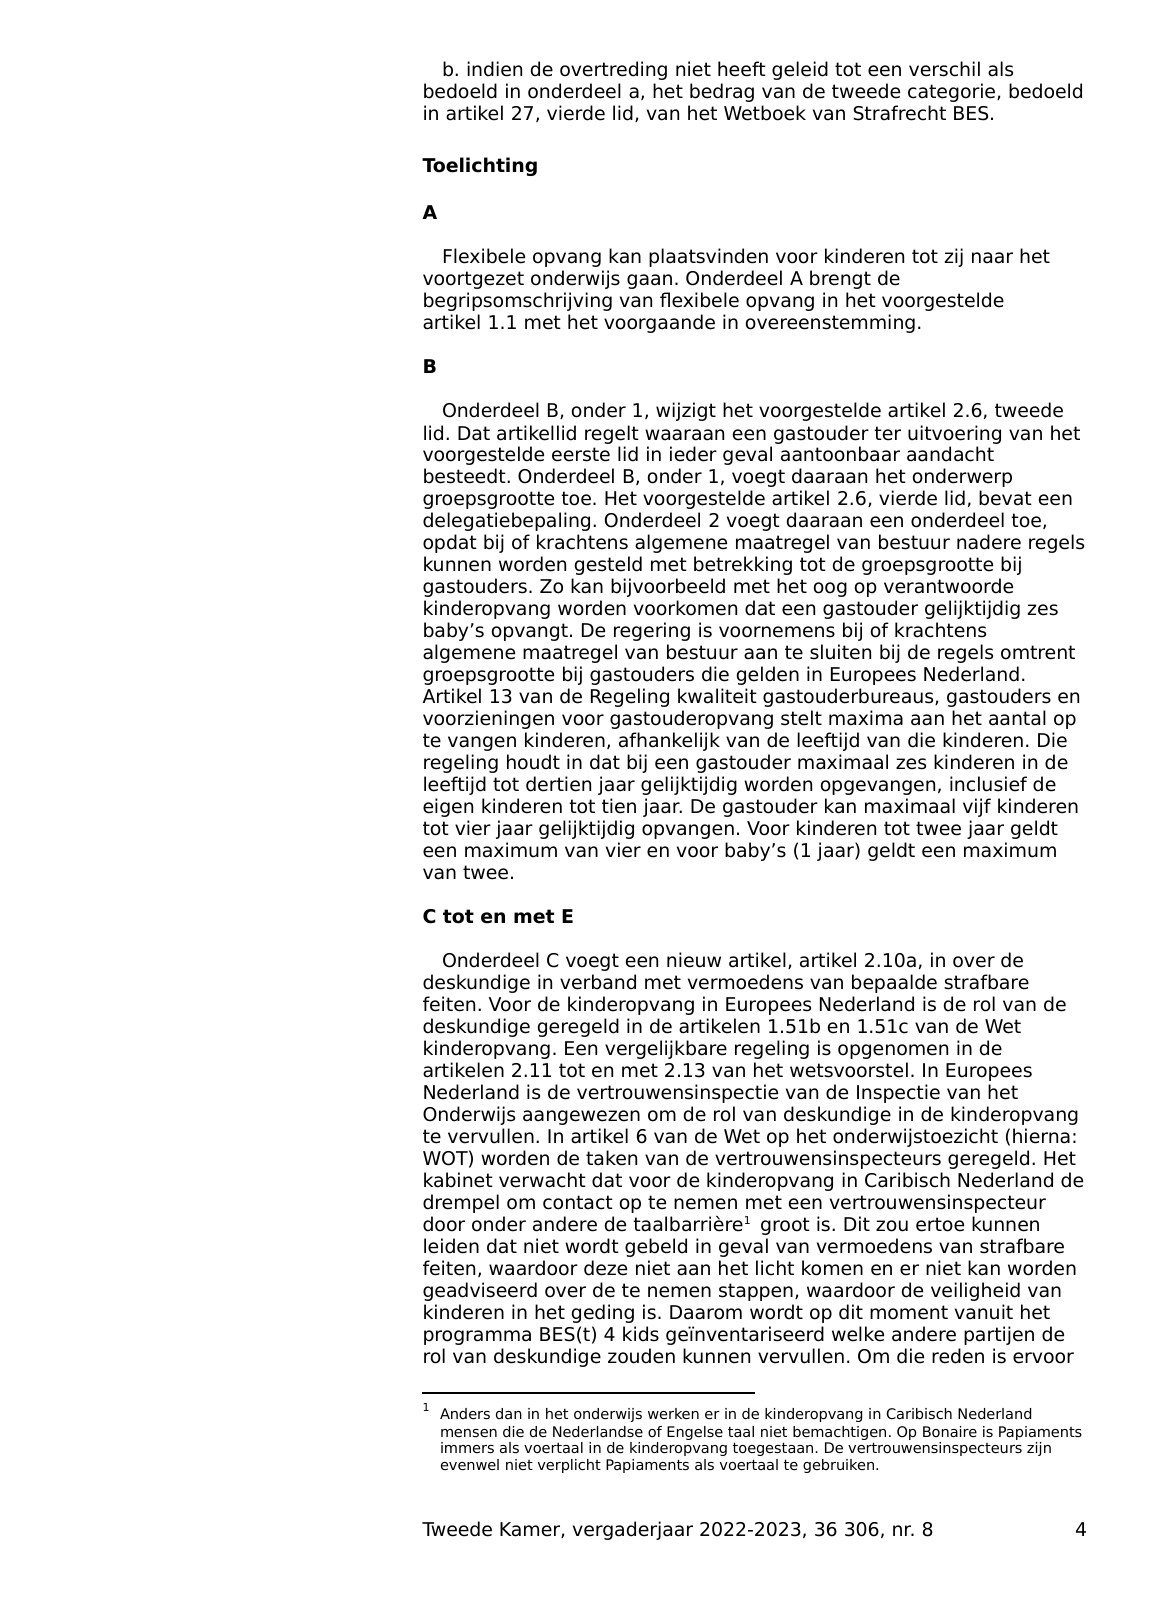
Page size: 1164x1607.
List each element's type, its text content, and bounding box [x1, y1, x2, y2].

text Anders dan in het onderwijs werken er in de kinderopvang in Caribisch Nederland mensen die de Nederlandse of Engelse taal niet bemachtigen. Op Bonaire is Papiaments immers als voertaal in de kinderopvang toegestaan. De vertrouwensinspecteurs zijn evenwel niet verplicht Papiaments als voertaal te gebruiken. [422, 1402, 1087, 1474]
text b. indien de overtreding niet heeft geleid tot een verschil als bedoeld in onderdeel a, het bedrag van de tweede categorie, bedoeld in artikel 27, vierde lid, van het Wetboek van Strafrecht BES. [422, 59, 1087, 125]
subtitle Toelichting [422, 155, 1087, 177]
subtitle A [422, 202, 1087, 224]
subtitle C tot en met E [422, 906, 1087, 928]
subtitle B [422, 356, 1087, 378]
text Onderdeel B, onder 1, wijzigt het voorgestelde artikel 2.6, tweede lid. Dat artikellid regelt waaraan een gastouder ter uitvoering van het voorgestelde eerste lid in ieder geval aantoonbaar aandacht besteedt. Onderdeel B, onder 1, voegt daaraan het onderwerp groepsgrootte toe. Het voorgestelde artikel 2.6, vierde lid, bevat een delegatiebepaling. Onderdeel 2 voegt daaraan een onderdeel toe, opdat bij of krachtens algemene maatregel van bestuur nadere regels kunnen worden gesteld met betrekking tot de groepsgrootte bij gastouders. Zo kan bijvoorbeeld met het oog op verantwoorde kinderopvang worden voorkomen dat een gastouder gelijktijdig zes baby’s opvangt. De regering is voornemens bij of krachtens algemene maatregel van bestuur aan te sluiten bij de regels omtrent groepsgrootte bij gastouders die gelden in Europees Nederland. Artikel 13 van de Regeling kwaliteit gastouderbureaus, gastouders en voorzieningen voor gastouderopvang stelt maxima aan het aantal op te vangen kinderen, afhankelijk van de leeftijd van die kinderen. Die regeling houdt in dat bij een gastouder maximaal zes kinderen in de leeftijd tot dertien jaar gelijktijdig worden opgevangen, inclusief de eigen kinderen tot tien jaar. De gastouder kan maximaal vijf kinderen tot vier jaar gelijktijdig opvangen. Voor kinderen tot twee jaar geldt een maximum van vier en voor baby’s (1 jaar) geldt een maximum van twee. [422, 400, 1087, 884]
text Flexibele opvang kan plaatsvinden voor kinderen tot zij naar het voortgezet onderwijs gaan. Onderdeel A brengt de begripsomschrijving van flexibele opvang in het voorgestelde artikel 1.1 met het voorgaande in overeenstemming. [422, 246, 1087, 334]
text Onderdeel C voegt een nieuw artikel, artikel 2.10a, in over de deskundige in verband met vermoedens van bepaalde strafbare feiten. Voor de kinderopvang in Europees Nederland is de rol van de deskundige geregeld in de artikelen 1.51b en 1.51c van de Wet kinderopvang. Een vergelijkbare regeling is opgenomen in de artikelen 2.11 tot en met 2.13 van het wetsvoorstel. In Europees Nederland is de vertrouwensinspectie van de Inspectie van het Onderwijs aangewezen om de rol van deskundige in de kinderopvang te vervullen. In artikel 6 van de Wet op het onderwijstoezicht (hierna: WOT) worden de taken van de vertrouwensinspecteurs geregeld. Het kabinet verwacht dat voor de kinderopvang in Caribisch Nederland de drempel om contact op te nemen met een vertrouwensinspecteur door onder andere de taalbarrière groot is. Dit zou ertoe kunnen leiden dat niet wordt gebeld in geval van vermoedens van strafbare feiten, waardoor deze niet aan het licht komen en er niet kan worden geadviseerd over de te nemen stappen, waardoor de veiligheid van kinderen in het geding is. Daarom wordt op dit moment vanuit het programma BES(t) 4 kids geïnventariseerd welke andere partijen de rol van deskundige zouden kunnen vervullen. Om die reden is ervoor [422, 950, 1087, 1368]
